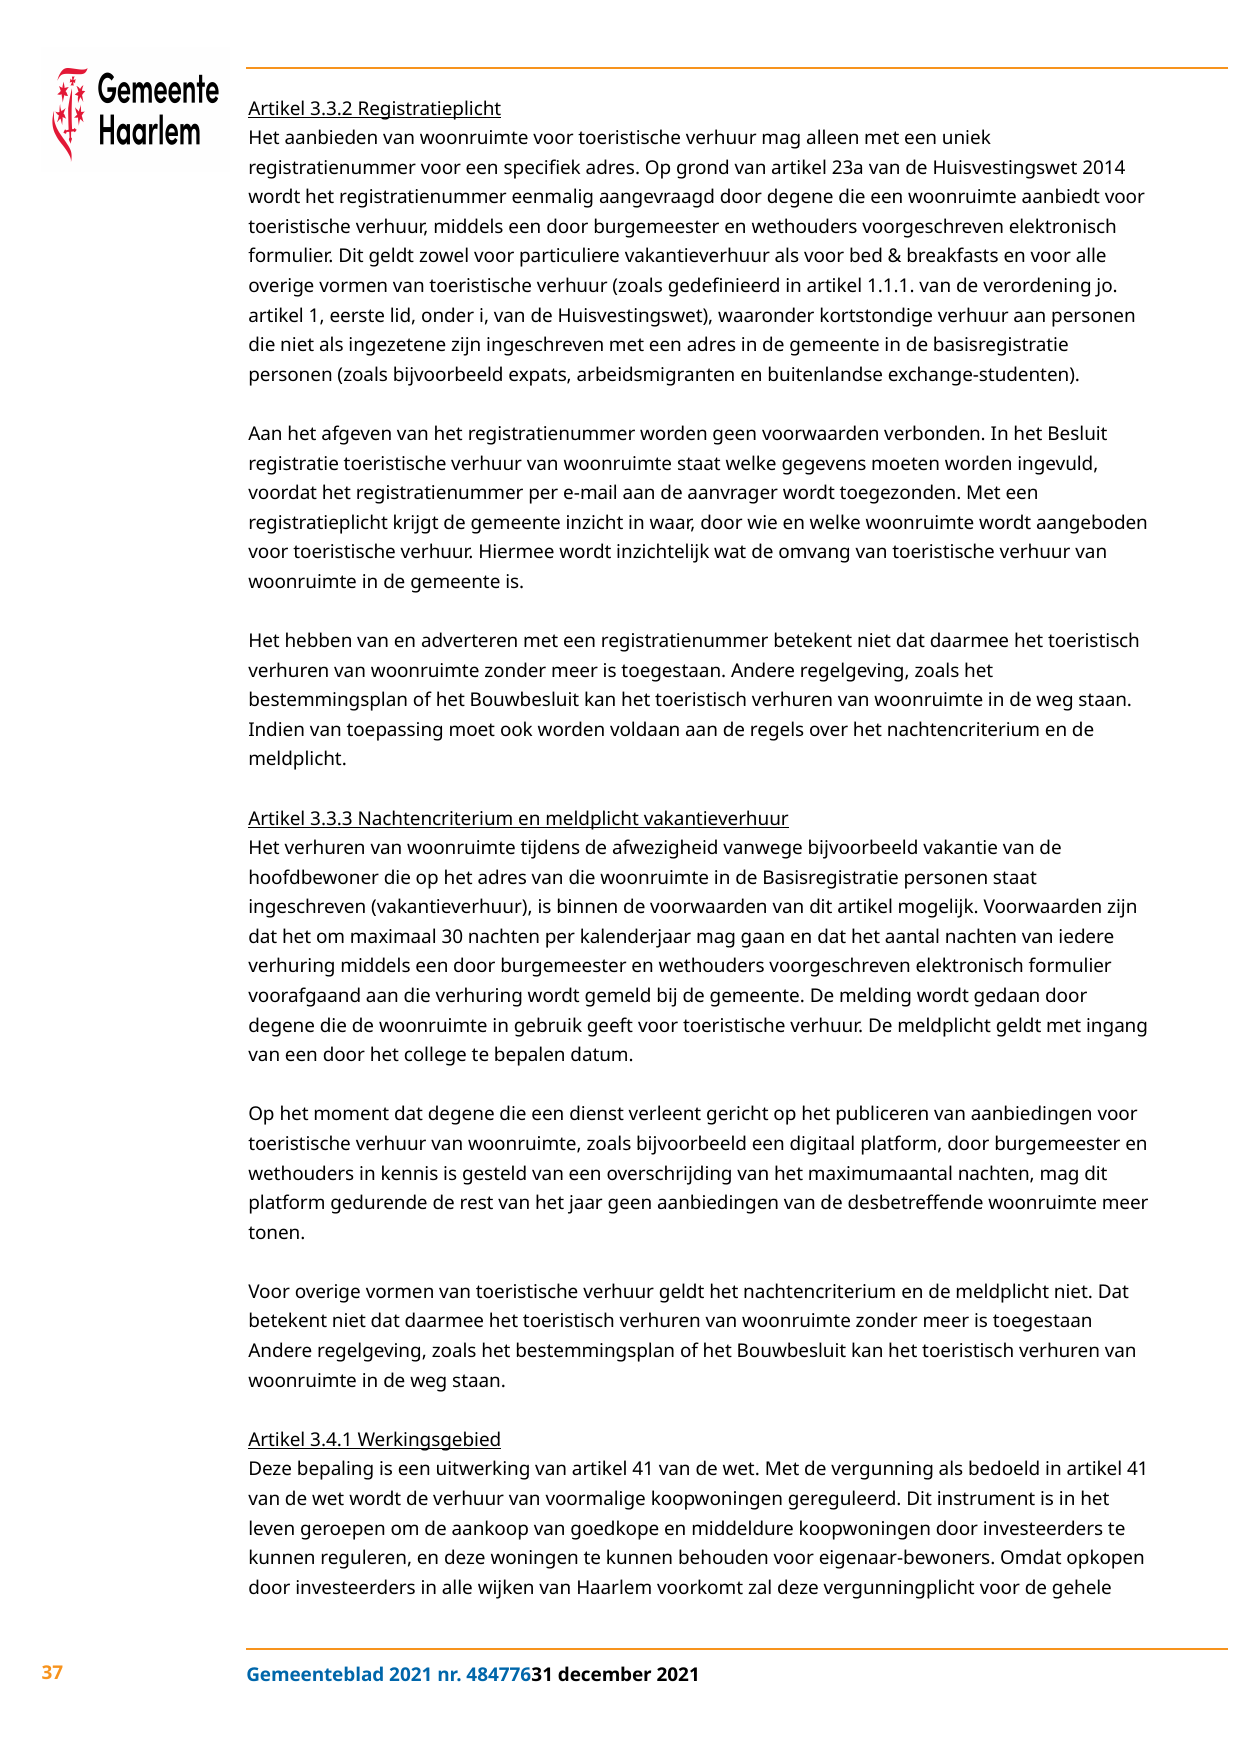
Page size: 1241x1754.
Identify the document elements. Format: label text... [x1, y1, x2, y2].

text Artikel 3.4.1 Werkingsgebied [248, 1426, 1152, 1452]
text Artikel 3.3.2 Registratieplicht [248, 95, 1152, 121]
picture [41, 47, 231, 172]
text Deze bepaling is een uitwerking van artikel 41 van de wet. Met de vergunning als bedoeld in artikel 41 van de wet wordt de verhuur van voormalige koopwoningen gereguleerd. Dit instrument is in het leven geroepen om de aankoop van goedkope en middeldure koopwoningen door investeerders te kunnen reguleren, en deze woningen te kunnen behouden voor eigenaar-bewoners. Omdat opkopen door investeerders in alle wijken van Haarlem voorkomt zal deze vergunningplicht voor de gehele [248, 1456, 1152, 1600]
text Aan het afgeven van het registratienummer worden geen voorwaarden verbonden. In het Besluit registratie toeristische verhuur van woonruimte staat welke gegevens moeten worden ingevuld, voordat het registratienummer per e-mail aan de aanvrager wordt toegezonden. Met een registratieplicht krijgt de gemeente inzicht in waar, door wie en welke woonruimte wordt aangeboden voor toeristische verhuur. Hiermee wordt inzichtelijk wat de omvang van toeristische verhuur van woonruimte in de gemeente is. [248, 420, 1152, 594]
text Artikel 3.3.3 Nachtencriterium en meldplicht vakantieverhuur [248, 805, 1152, 831]
text Op het moment dat degene die een dienst verleent gericht op het publiceren van aanbiedingen voor toeristische verhuur van woonruimte, zoals bijvoorbeeld een digitaal platform, door burgemeester en wethouders in kennis is gesteld van een overschrijding van het maximumaantal nachten, mag dit platform gedurende de rest van het jaar geen aanbiedingen van de desbetreffende woonruimte meer tonen. [248, 1101, 1152, 1245]
text Het hebben van en adverteren met een registratienummer betekent niet dat daarmee het toeristisch verhuren van woonruimte zonder meer is toegestaan. Andere regelgeving, zoals het bestemmingsplan of het Bouwbesluit kan het toeristisch verhuren van woonruimte in de weg staan. Indien van toepassing moet ook worden voldaan aan de regels over het nachtencriterium en de meldplicht. [248, 627, 1152, 771]
text Het aanbieden van woonruimte voor toeristische verhuur mag alleen met een uniek registratienummer voor een specifiek adres. Op grond van artikel 23a van de Huisvestingswet 2014 wordt het registratienummer eenmalig aangevraagd door degene die een woonruimte aanbiedt voor toeristische verhuur, middels een door burgemeester en wethouders voorgeschreven elektronisch formulier. Dit geldt zowel voor particuliere vakantieverhuur als voor bed & breakfasts en voor alle overige vormen van toeristische verhuur (zoals gedefinieerd in artikel 1.1.1. van de verordening jo. artikel 1, eerste lid, onder i, van de Huisvestingswet), waaronder kortstondige verhuur aan personen die niet als ingezetene zijn ingeschreven met een adres in de gemeente in de basisregistratie personen (zoals bijvoorbeeld expats, arbeidsmigranten en buitenlandse exchange-studenten). [248, 124, 1152, 387]
text Voor overige vormen van toeristische verhuur geldt het nachtencriterium en de meldplicht niet. Dat betekent niet dat daarmee het toeristisch verhuren van woonruimte zonder meer is toegestaan Andere regelgeving, zoals het bestemmingsplan of het Bouwbesluit kan het toeristisch verhuren van woonruimte in de weg staan. [248, 1278, 1152, 1393]
text Het verhuren van woonruimte tijdens de afwezigheid vanwege bijvoorbeeld vakantie van de hoofdbewoner die op het adres van die woonruimte in de Basisregistratie personen staat ingeschreven (vakantieverhuur), is binnen de voorwaarden van dit artikel mogelijk. Voorwaarden zijn dat het om maximaal 30 nachten per kalenderjaar mag gaan en dat het aantal nachten van iedere verhuring middels een door burgemeester en wethouders voorgeschreven elektronisch formulier voorafgaand aan die verhuring wordt gemeld bij de gemeente. De melding wordt gedaan door degene die de woonruimte in gebruik geeft voor toeristische verhuur. De meldplicht geldt met ingang van een door het college te bepalen datum. [248, 834, 1152, 1067]
